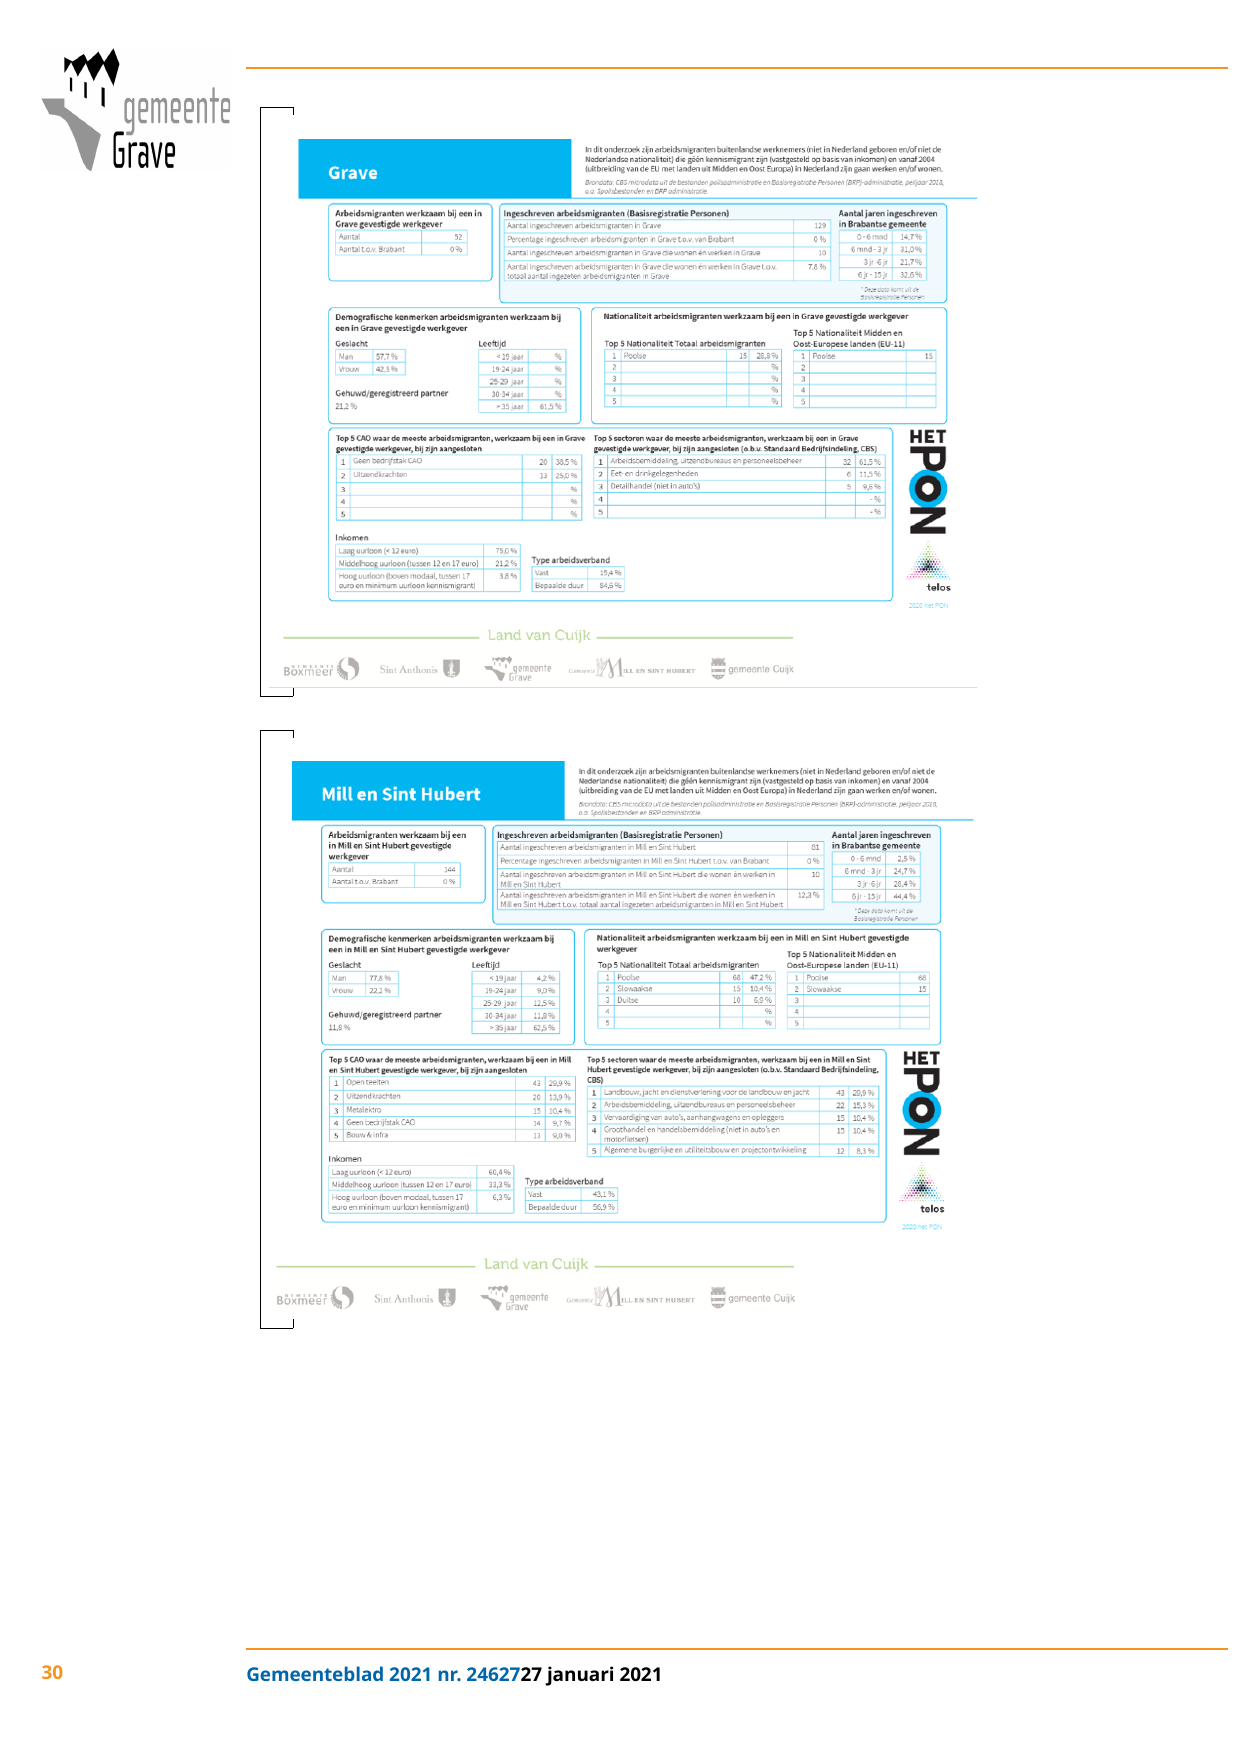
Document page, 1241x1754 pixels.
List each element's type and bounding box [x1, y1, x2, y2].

picture [268, 738, 978, 1319]
picture [268, 115, 978, 688]
picture [41, 47, 231, 172]
